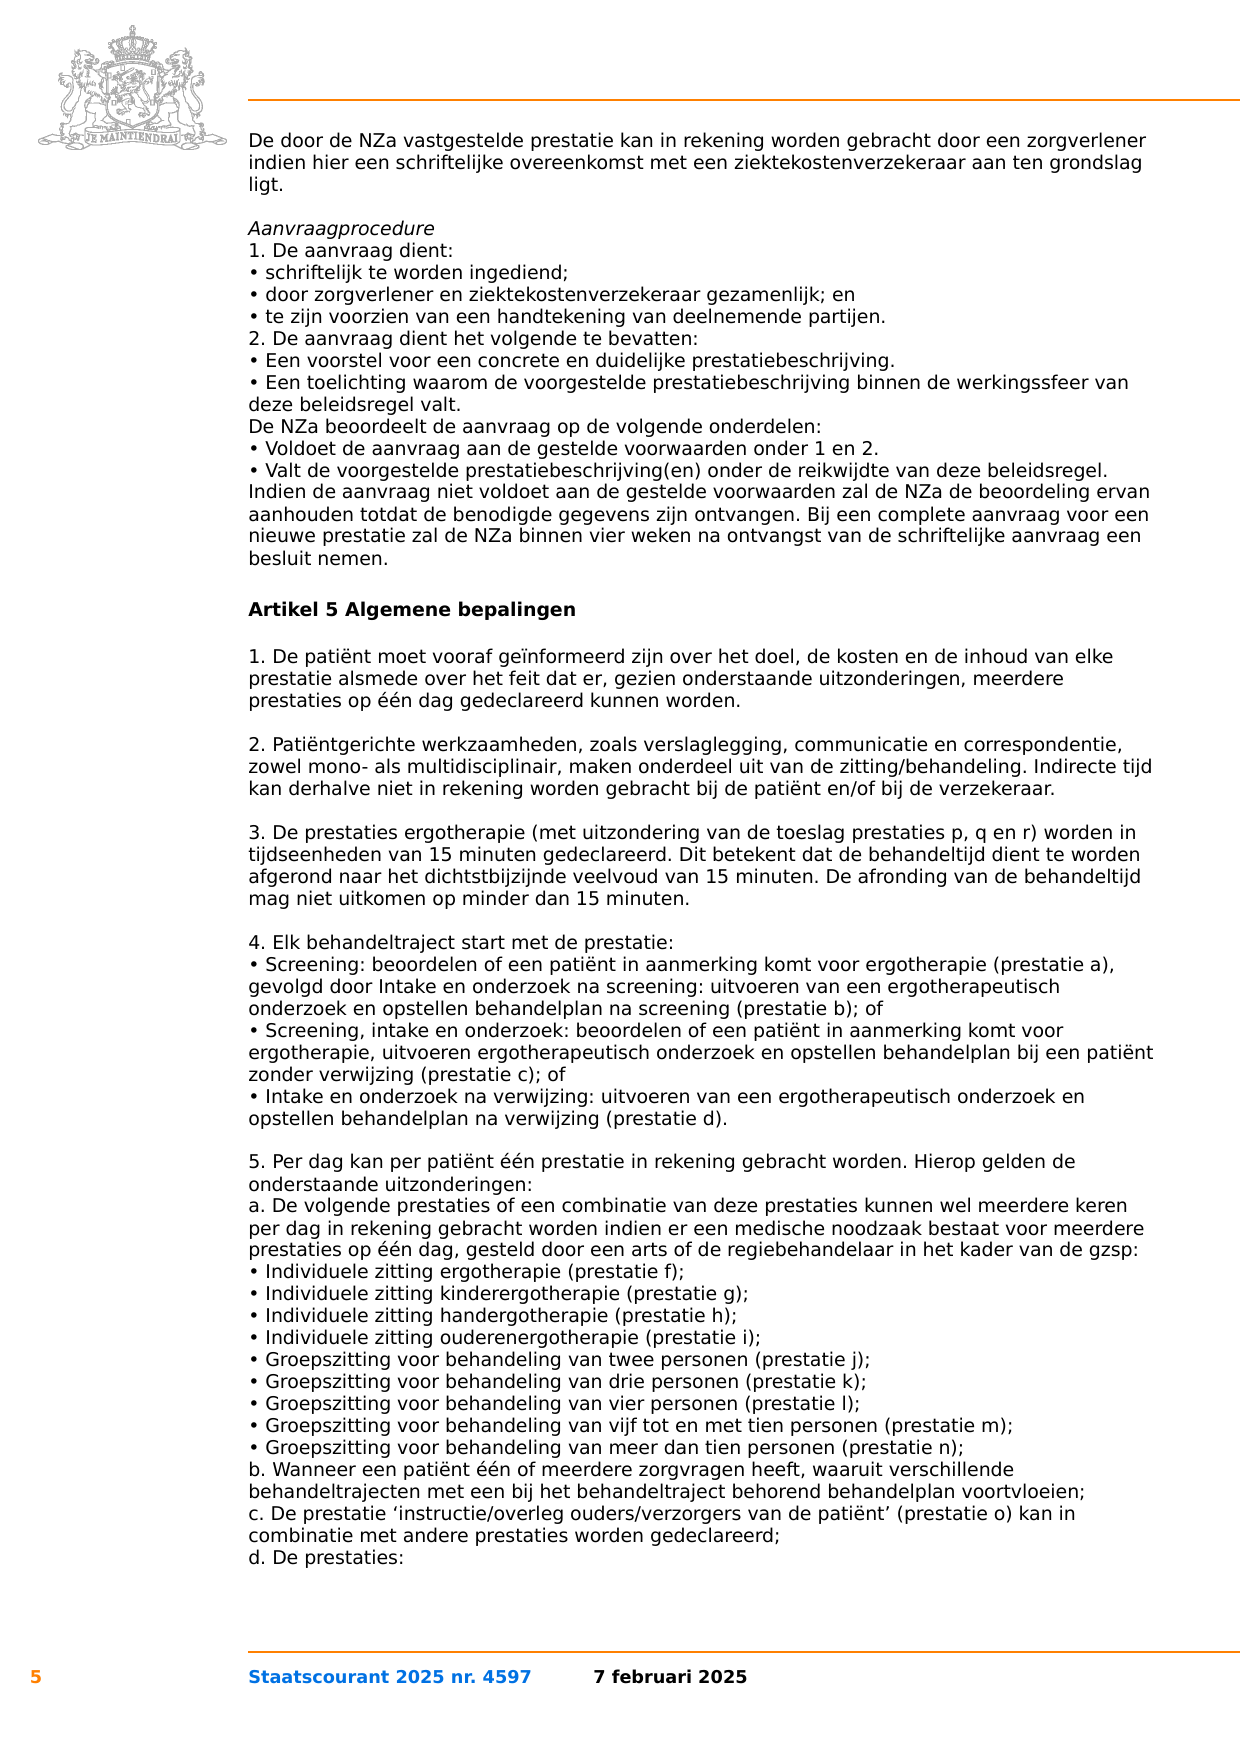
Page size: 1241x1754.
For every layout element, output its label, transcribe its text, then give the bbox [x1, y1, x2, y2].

text 5. Per dag kan per patiënt één prestatie in rekening gebracht worden. Hierop gelden de onderstaande uitzonderingen: [248, 1151, 1163, 1195]
text b. Wanneer een patiënt één of meerdere zorgvragen heeft, waaruit verschillende behandeltrajecten met een bij het behandeltraject behorend behandelplan voortvloeien; [248, 1459, 1163, 1503]
text • Individuele zitting kinderergotherapie (prestatie g); [248, 1283, 1163, 1305]
text • Voldoet de aanvraag aan de gestelde voorwaarden onder 1 en 2. [248, 437, 1163, 459]
text • Valt de voorgestelde prestatiebeschrijving(en) onder de reikwijdte van deze beleidsregel. [248, 459, 1163, 481]
text 1. De aanvraag dient: [248, 240, 1163, 262]
text • Individuele zitting handergotherapie (prestatie h); [248, 1305, 1163, 1327]
text • Groepszitting voor behandeling van vier personen (prestatie l); [248, 1393, 1163, 1415]
picture [38, 25, 227, 150]
text 2. Patiëntgerichte werkzaamheden, zoals verslaglegging, communicatie en correspondentie, zowel mono- als multidisciplinair, maken onderdeel uit van de zitting/behandeling. Indirecte tijd kan derhalve niet in rekening worden gebracht bij de patiënt en/of bij de verzekeraar. [248, 734, 1163, 800]
text • Groepszitting voor behandeling van vijf tot en met tien personen (prestatie m); [248, 1415, 1163, 1437]
text 2. De aanvraag dient het volgende te bevatten: [248, 328, 1163, 349]
text c. De prestatie ‘instructie/overleg ouders/verzorgers van de patiënt’ (prestatie o) kan in combinatie met andere prestaties worden gedeclareerd; [248, 1503, 1163, 1547]
text • Een voorstel voor een concrete en duidelijke prestatiebeschrijving. [248, 349, 1163, 372]
text • Individuele zitting ergotherapie (prestatie f); [248, 1261, 1163, 1283]
text • Screening: beoordelen of een patiënt in aanmerking komt voor ergotherapie (prestatie a), gevolgd door Intake en onderzoek na screening: uitvoeren van een ergotherapeutisch onderzoek en opstellen behandelplan na screening (prestatie b); of [248, 954, 1163, 1020]
text • Screening, intake en onderzoek: beoordelen of een patiënt in aanmerking komt voor ergotherapie, uitvoeren ergotherapeutisch onderzoek en opstellen behandelplan bij een patiënt zonder verwijzing (prestatie c); of [248, 1020, 1163, 1086]
text 3. De prestaties ergotherapie (met uitzondering van de toeslag prestaties p, q en r) worden in tijdseenheden van 15 minuten gedeclareerd. Dit betekent dat de behandeltijd dient te worden afgerond naar het dichtstbijzijnde veelvoud van 15 minuten. De afronding van de behandeltijd mag niet uitkomen op minder dan 15 minuten. [248, 822, 1163, 910]
text d. De prestaties: [248, 1547, 1163, 1569]
text • Groepszitting voor behandeling van twee personen (prestatie j); [248, 1349, 1163, 1371]
text • Groepszitting voor behandeling van meer dan tien personen (prestatie n); [248, 1437, 1163, 1459]
text • Intake en onderzoek na verwijzing: uitvoeren van een ergotherapeutisch onderzoek en opstellen behandelplan na verwijzing (prestatie d). [248, 1086, 1163, 1129]
text • Individuele zitting ouderenergotherapie (prestatie i); [248, 1327, 1163, 1349]
text • Groepszitting voor behandeling van drie personen (prestatie k); [248, 1371, 1163, 1393]
text Indien de aanvraag niet voldoet aan de gestelde voorwaarden zal de NZa de beoordeling ervan aanhouden totdat de benodigde gegevens zijn ontvangen. Bij een complete aanvraag voor een nieuwe prestatie zal de NZa binnen vier weken na ontvangst van de schriftelijke aanvraag een besluit nemen. [248, 481, 1163, 569]
text • door zorgverlener en ziektekostenverzekeraar gezamenlijk; en [248, 284, 1163, 306]
text a. De volgende prestaties of een combinatie van deze prestaties kunnen wel meerdere keren per dag in rekening gebracht worden indien er een medische noodzaak bestaat voor meerdere prestaties op één dag, gesteld door een arts of de regiebehandelaar in het kader van de gzsp: [248, 1195, 1163, 1261]
subtitle Aanvraagprocedure [248, 218, 1163, 240]
text • schriftelijk te worden ingediend; [248, 262, 1163, 284]
text 1. De patiënt moet vooraf geïnformeerd zijn over het doel, de kosten en de inhoud van elke prestatie alsmede over het feit dat er, gezien onderstaande uitzonderingen, meerdere prestaties op één dag gedeclareerd kunnen worden. [248, 646, 1163, 712]
text • te zijn voorzien van een handtekening van deelnemende partijen. [248, 306, 1163, 328]
text De door de NZa vastgestelde prestatie kan in rekening worden gebracht door een zorgverlener indien hier een schriftelijke overeenkomst met een ziektekostenverzekeraar aan ten grondslag ligt. [248, 130, 1163, 196]
text De NZa beoordeelt de aanvraag op de volgende onderdelen: [248, 416, 1163, 437]
subtitle Artikel 5 Algemene bepalingen [248, 599, 1163, 621]
text 4. Elk behandeltraject start met de prestatie: [248, 932, 1163, 954]
text • Een toelichting waarom de voorgestelde prestatiebeschrijving binnen de werkingssfeer van deze beleidsregel valt. [248, 372, 1163, 416]
